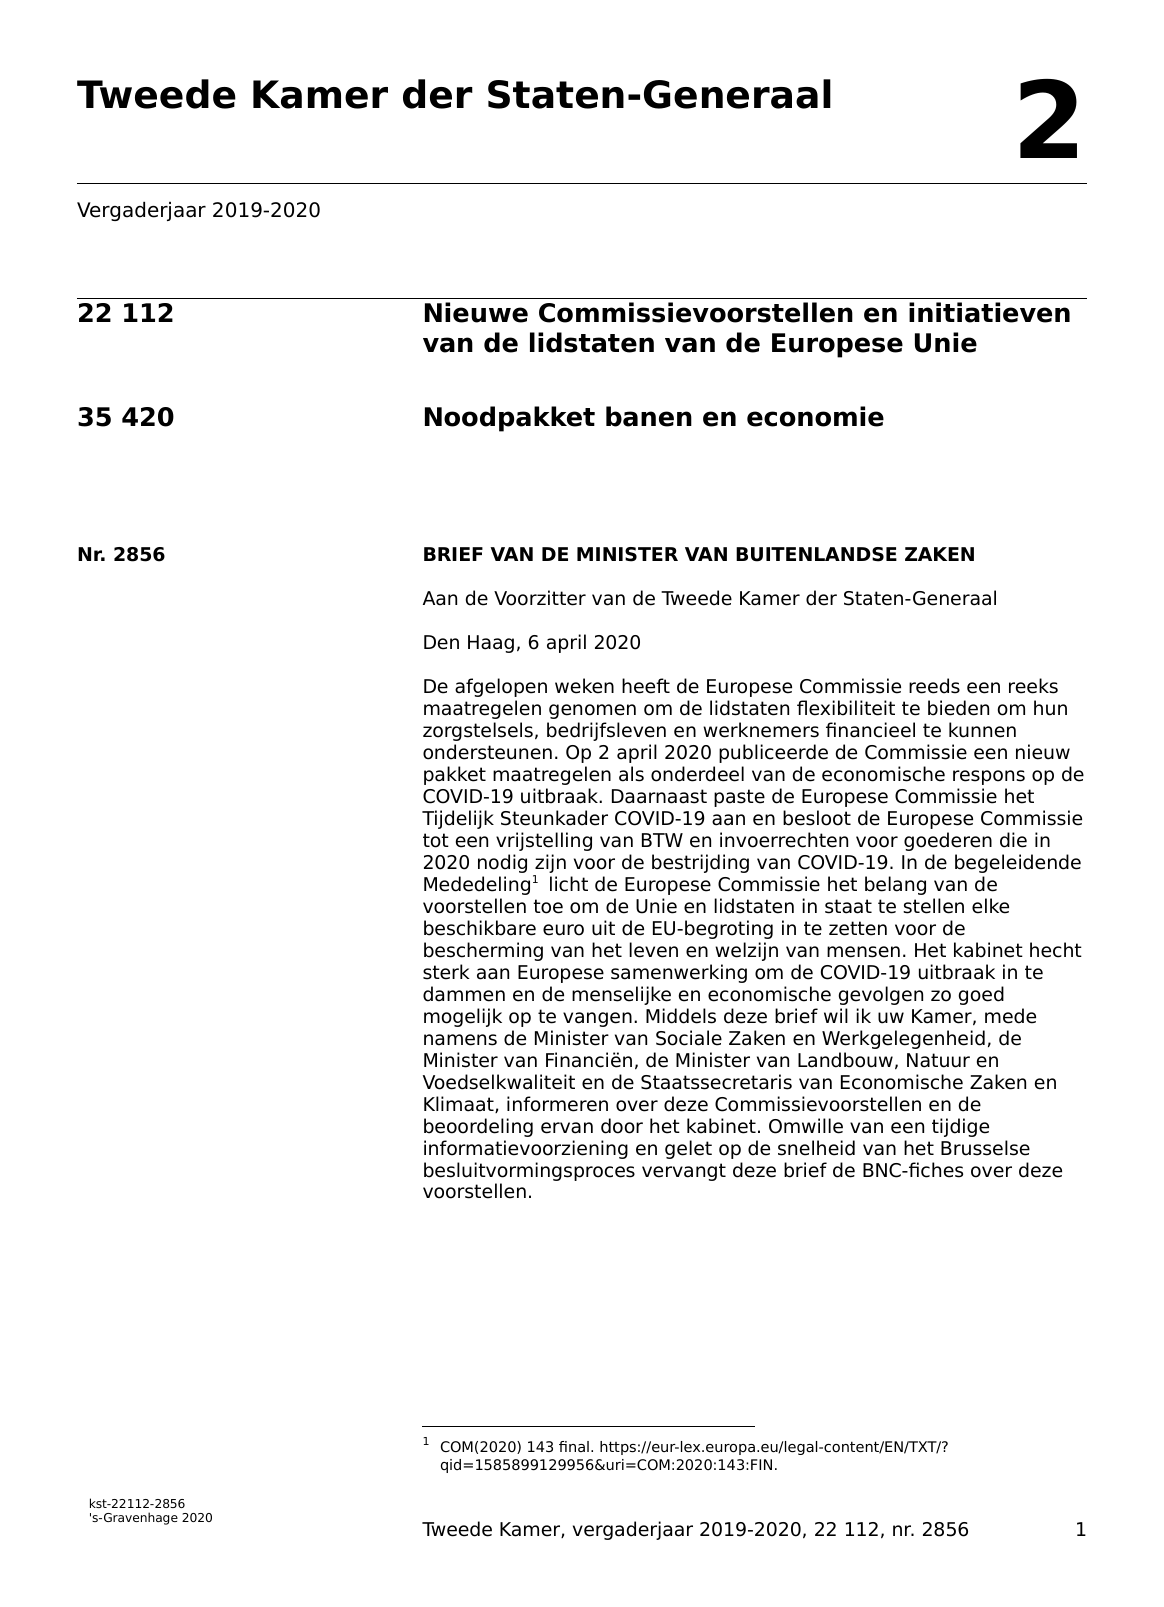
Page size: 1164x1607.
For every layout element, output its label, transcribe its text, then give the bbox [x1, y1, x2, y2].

text De afgelopen weken heeft de Europese Commissie reeds een reeks maatregelen genomen om de lidstaten flexibiliteit te bieden om hun zorgstelsels, bedrijfsleven en werknemers financieel te kunnen ondersteunen. Op 2 april 2020 publiceerde de Commissie een nieuw pakket maatregelen als onderdeel van de economische respons op de COVID-19 uitbraak. Daarnaast paste de Europese Commissie het Tijdelijk Steunkader COVID-19 aan en besloot de Europese Commissie tot een vrijstelling van BTW en invoerrechten voor goederen die in 2020 nodig zijn voor de bestrijding van COVID-19. In de begeleidende Mededeling licht de Europese Commissie het belang van de voorstellen toe om de Unie en lidstaten in staat te stellen elke beschikbare euro uit de EU-begroting in te zetten voor de bescherming van het leven en welzijn van mensen. Het kabinet hecht sterk aan Europese samenwerking om de COVID-19 uitbraak in te dammen en de menselijke en economische gevolgen zo goed mogelijk op te vangen. Middels deze brief wil ik uw Kamer, mede namens de Minister van Sociale Zaken en Werkgelegenheid, de Minister van Financiën, de Minister van Landbouw, Natuur en Voedselkwaliteit en de Staatssecretaris van Economische Zaken en Klimaat, informeren over deze Commissievoorstellen en de beoordeling ervan door het kabinet. Omwille van een tijdige informatievoorziening en gelet op de snelheid van het Brusselse besluitvormingsproces vervangt deze brief de BNC-fiches over deze voorstellen. [422, 676, 1087, 1203]
text Aan de Voorzitter van de Tweede Kamer der Staten-Generaal [422, 588, 1087, 609]
subtitle 35 420 Noodpakket banen en economie [77, 403, 1087, 432]
text 's-Gravenhage 2020 [88, 1511, 323, 1525]
text kst-22112-2856 [88, 1497, 323, 1511]
text Den Haag, 6 april 2020 [422, 632, 1087, 654]
subtitle Nr. 2856 BRIEF VAN DE MINISTER VAN BUITENLANDSE ZAKEN [77, 543, 1087, 565]
table_header Tweede Kamer der Staten-Generaal [77, 59, 886, 183]
table_header 2 [886, 59, 1087, 183]
subtitle 22 112 Nieuwe Commissievoorstellen en initiatieven van de lidstaten van de Europese Unie [77, 299, 1087, 358]
text COM(2020) 143 final. https://eur-lex.europa.eu/legal-content/EN/TXT/?qid=1585899129956&uri=COM:2020:143:FIN. [422, 1435, 1087, 1474]
table_cell Vergaderjaar 2019-2020 [77, 184, 1087, 298]
